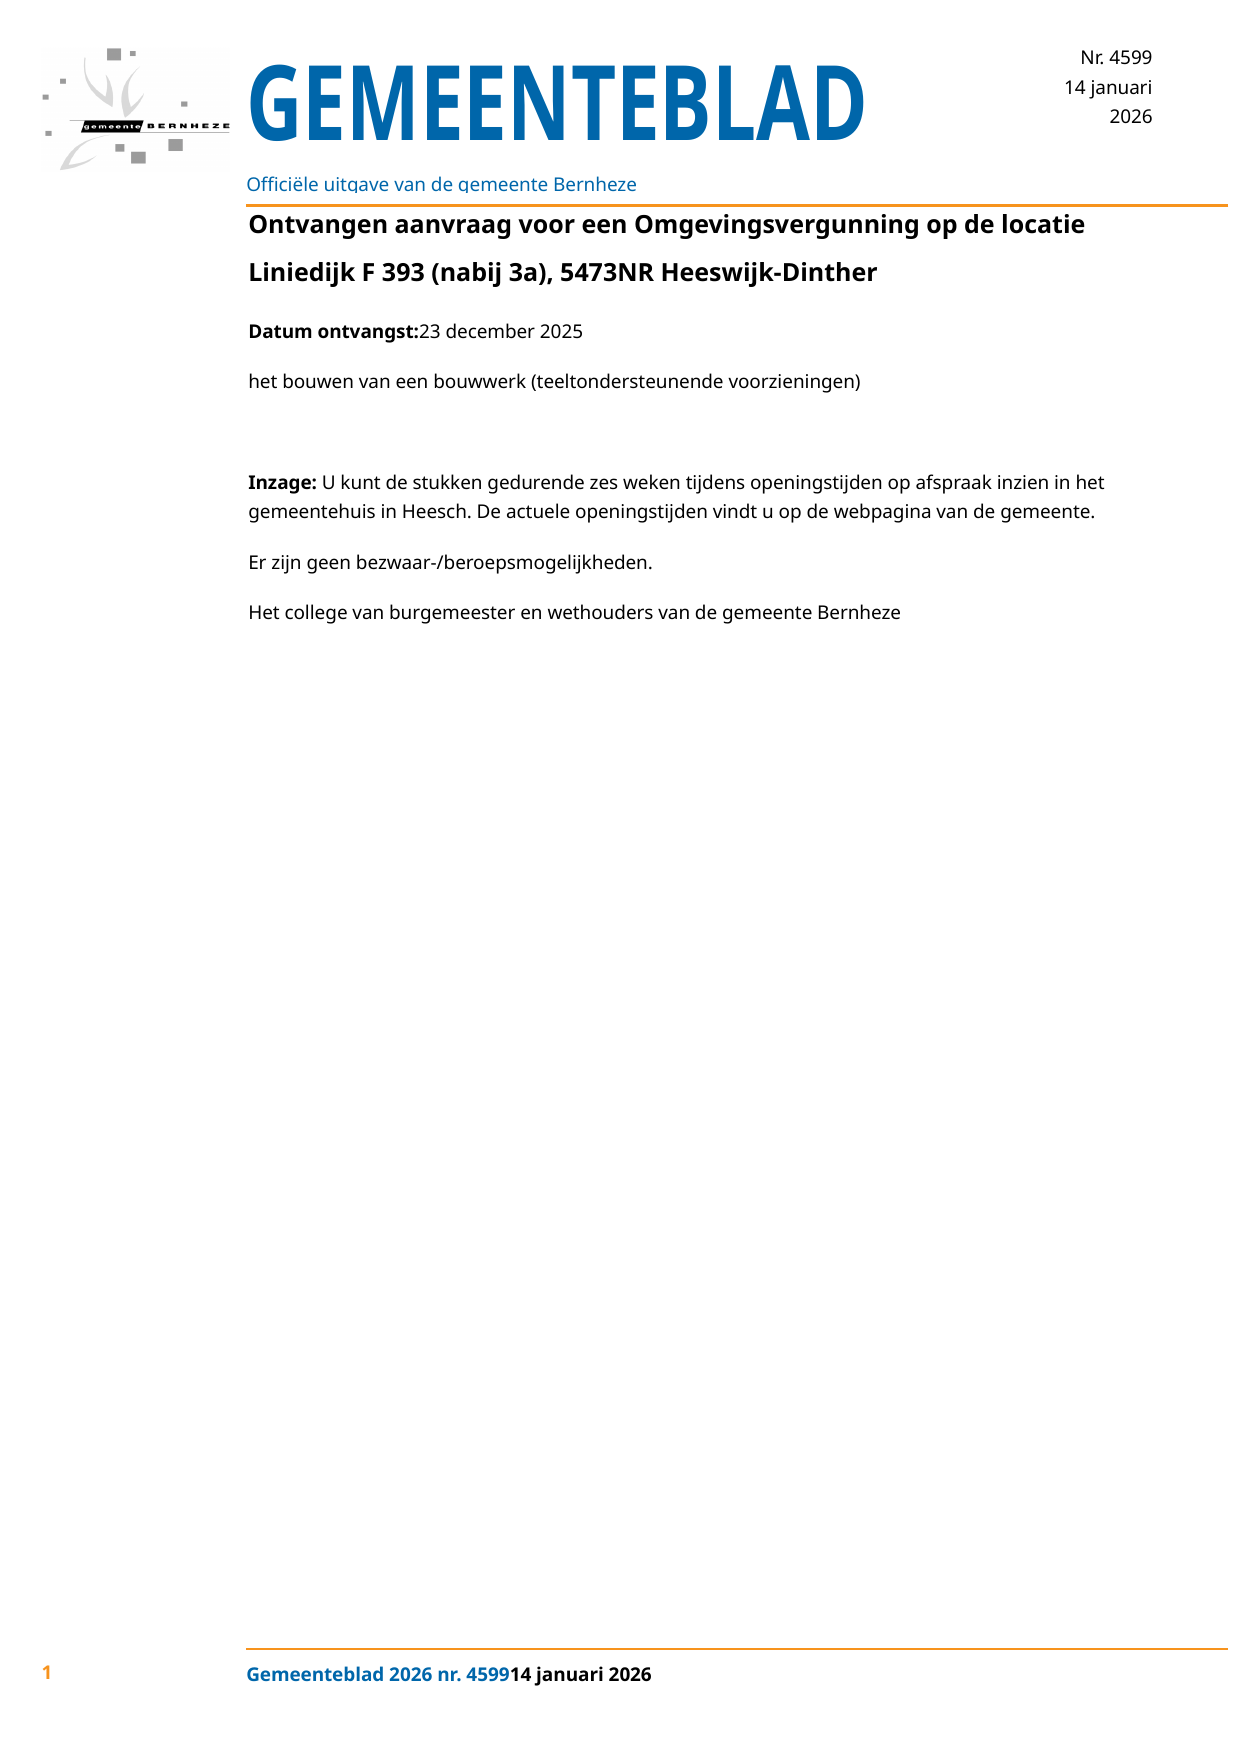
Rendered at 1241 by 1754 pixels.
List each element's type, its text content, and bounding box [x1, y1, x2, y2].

picture [41, 47, 231, 172]
text Het college van burgemeester en wethouders van de gemeente Bernheze [248, 599, 1152, 625]
text Ontvangen aanvraag voor een Omgevingsvergunning op de locatie Liniedijk F 393 (nabij 3a), 5473NR Heeswijk-Dinther [248, 207, 1152, 288]
text Datum ontvangst:23 december 2025 [248, 318, 1152, 344]
text Inzage: U kunt de stukken gedurende zes weken tijdens openingstijden op afspraak inzien in het gemeentehuis in Heesch. De actuele openingstijden vindt u op de webpagina van de gemeente. [248, 469, 1152, 524]
text het bouwen van een bouwwerk (teeltondersteunende voorzieningen) [248, 368, 1152, 394]
text Er zijn geen bezwaar-/beroepsmogelijkheden. [248, 549, 1152, 575]
